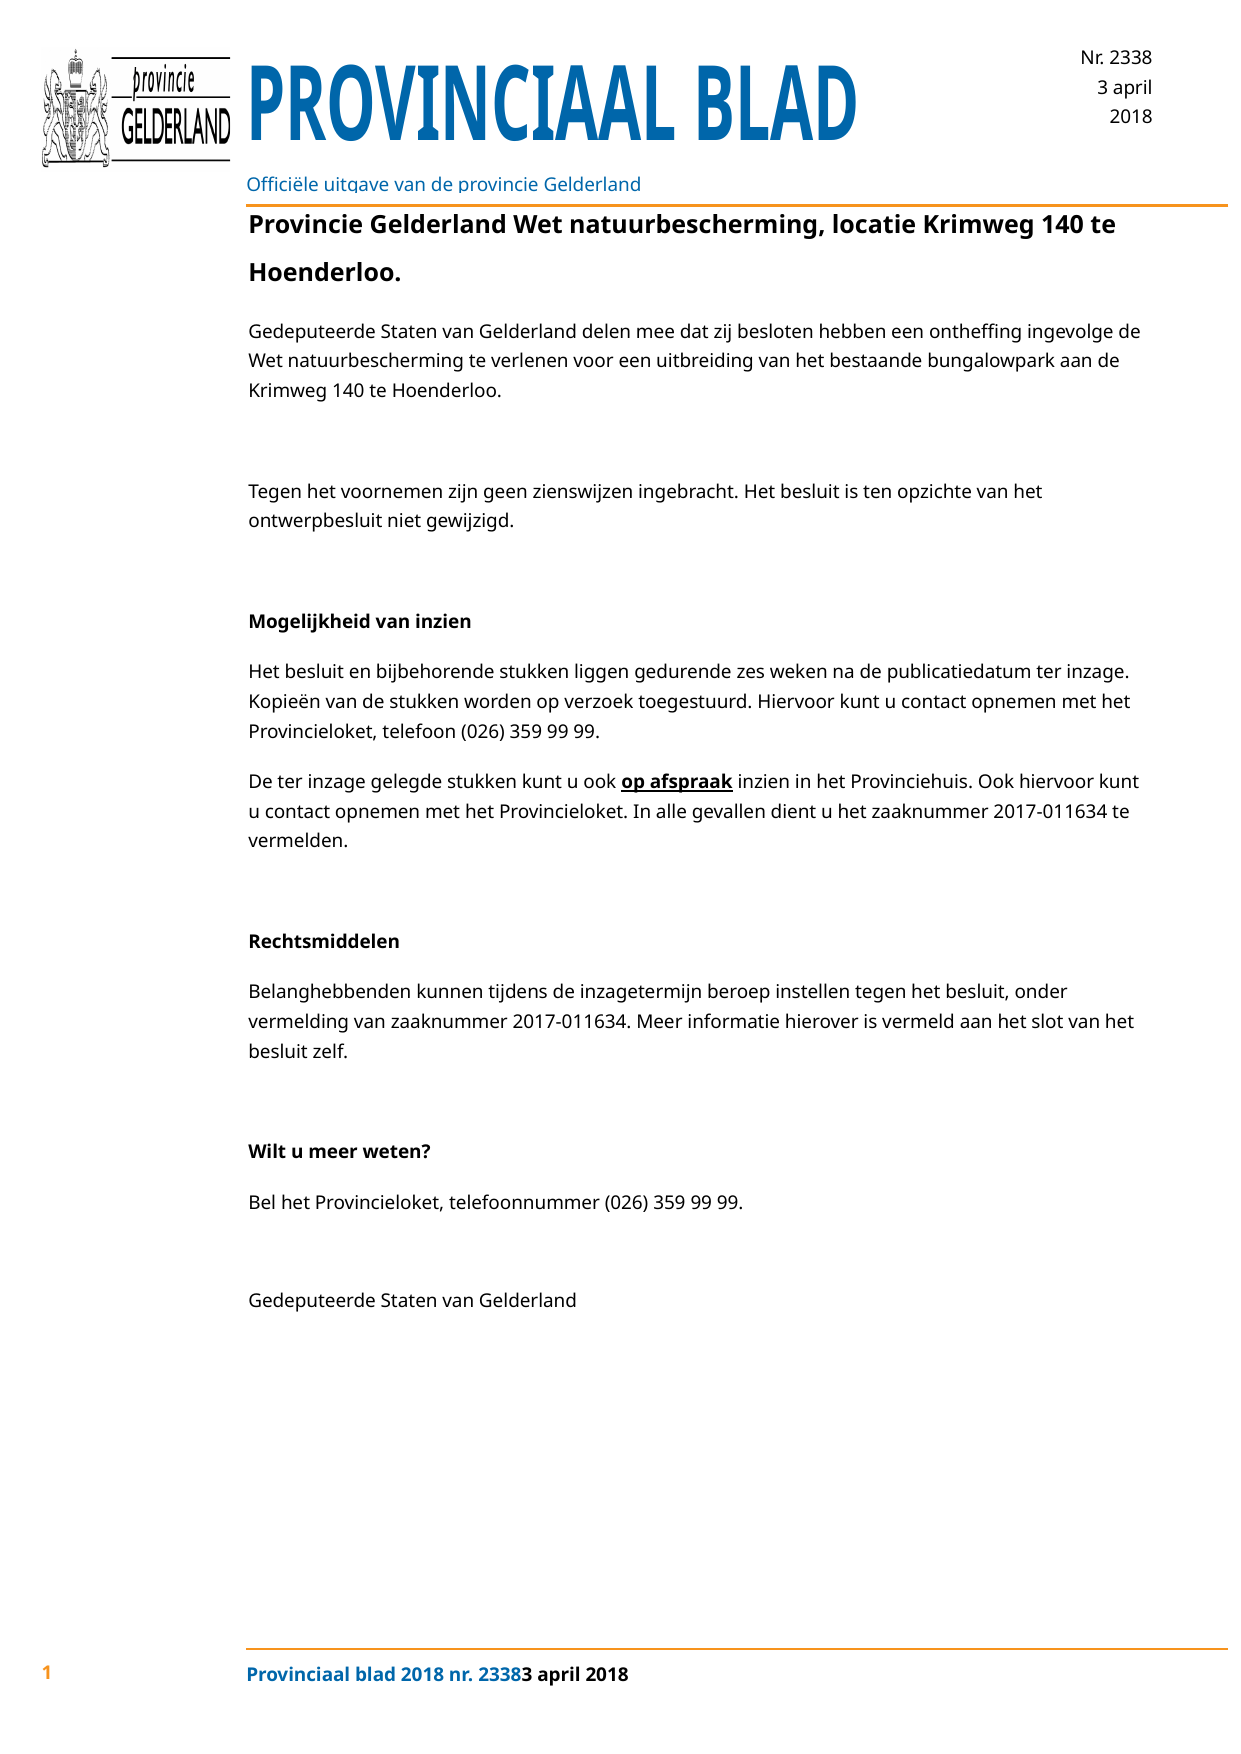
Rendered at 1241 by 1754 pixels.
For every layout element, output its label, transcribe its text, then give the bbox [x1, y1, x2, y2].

text Mogelijkheid van inzien [248, 608, 1152, 634]
picture [41, 47, 231, 172]
text Bel het Provincieloket, telefoonnummer (026) 359 99 99. [248, 1189, 1152, 1215]
text Rechtsmiddelen [248, 928, 1152, 954]
text Provincie Gelderland Wet natuurbescherming, locatie Krimweg 140 te Hoenderloo. [248, 207, 1152, 288]
text Het besluit en bijbehorende stukken liggen gedurende zes weken na de publicatiedatum ter inzage. Kopieën van de stukken worden op verzoek toegestuurd. Hiervoor kunt u contact opnemen met het Provincieloket, telefoon (026) 359 99 99. [248, 659, 1152, 744]
text Tegen het voornemen zijn geen zienswijzen ingebracht. Het besluit is ten opzichte van het ontwerpbesluit niet gewijzigd. [248, 478, 1152, 533]
text Gedeputeerde Staten van Gelderland [248, 1287, 1152, 1313]
text Belanghebbenden kunnen tijdens de inzagetermijn beroep instellen tegen het besluit, onder vermelding van zaaknummer 2017-011634. Meer informatie hierover is vermeld aan het slot van het besluit zelf. [248, 979, 1152, 1064]
text Gedeputeerde Staten van Gelderland delen mee dat zij besloten hebben een ontheffing ingevolge de Wet natuurbescherming te verlenen voor een uitbreiding van het bestaande bungalowpark aan de Krimweg 140 te Hoenderloo. [248, 318, 1152, 403]
text Wilt u meer weten? [248, 1139, 1152, 1164]
text De ter inzage gelegde stukken kunt u ook op afspraak inzien in het Provinciehuis. Ook hiervoor kunt u contact opnemen met het Provincieloket. In alle gevallen dient u het zaaknummer 2017-011634 te vermelden. [248, 768, 1152, 853]
